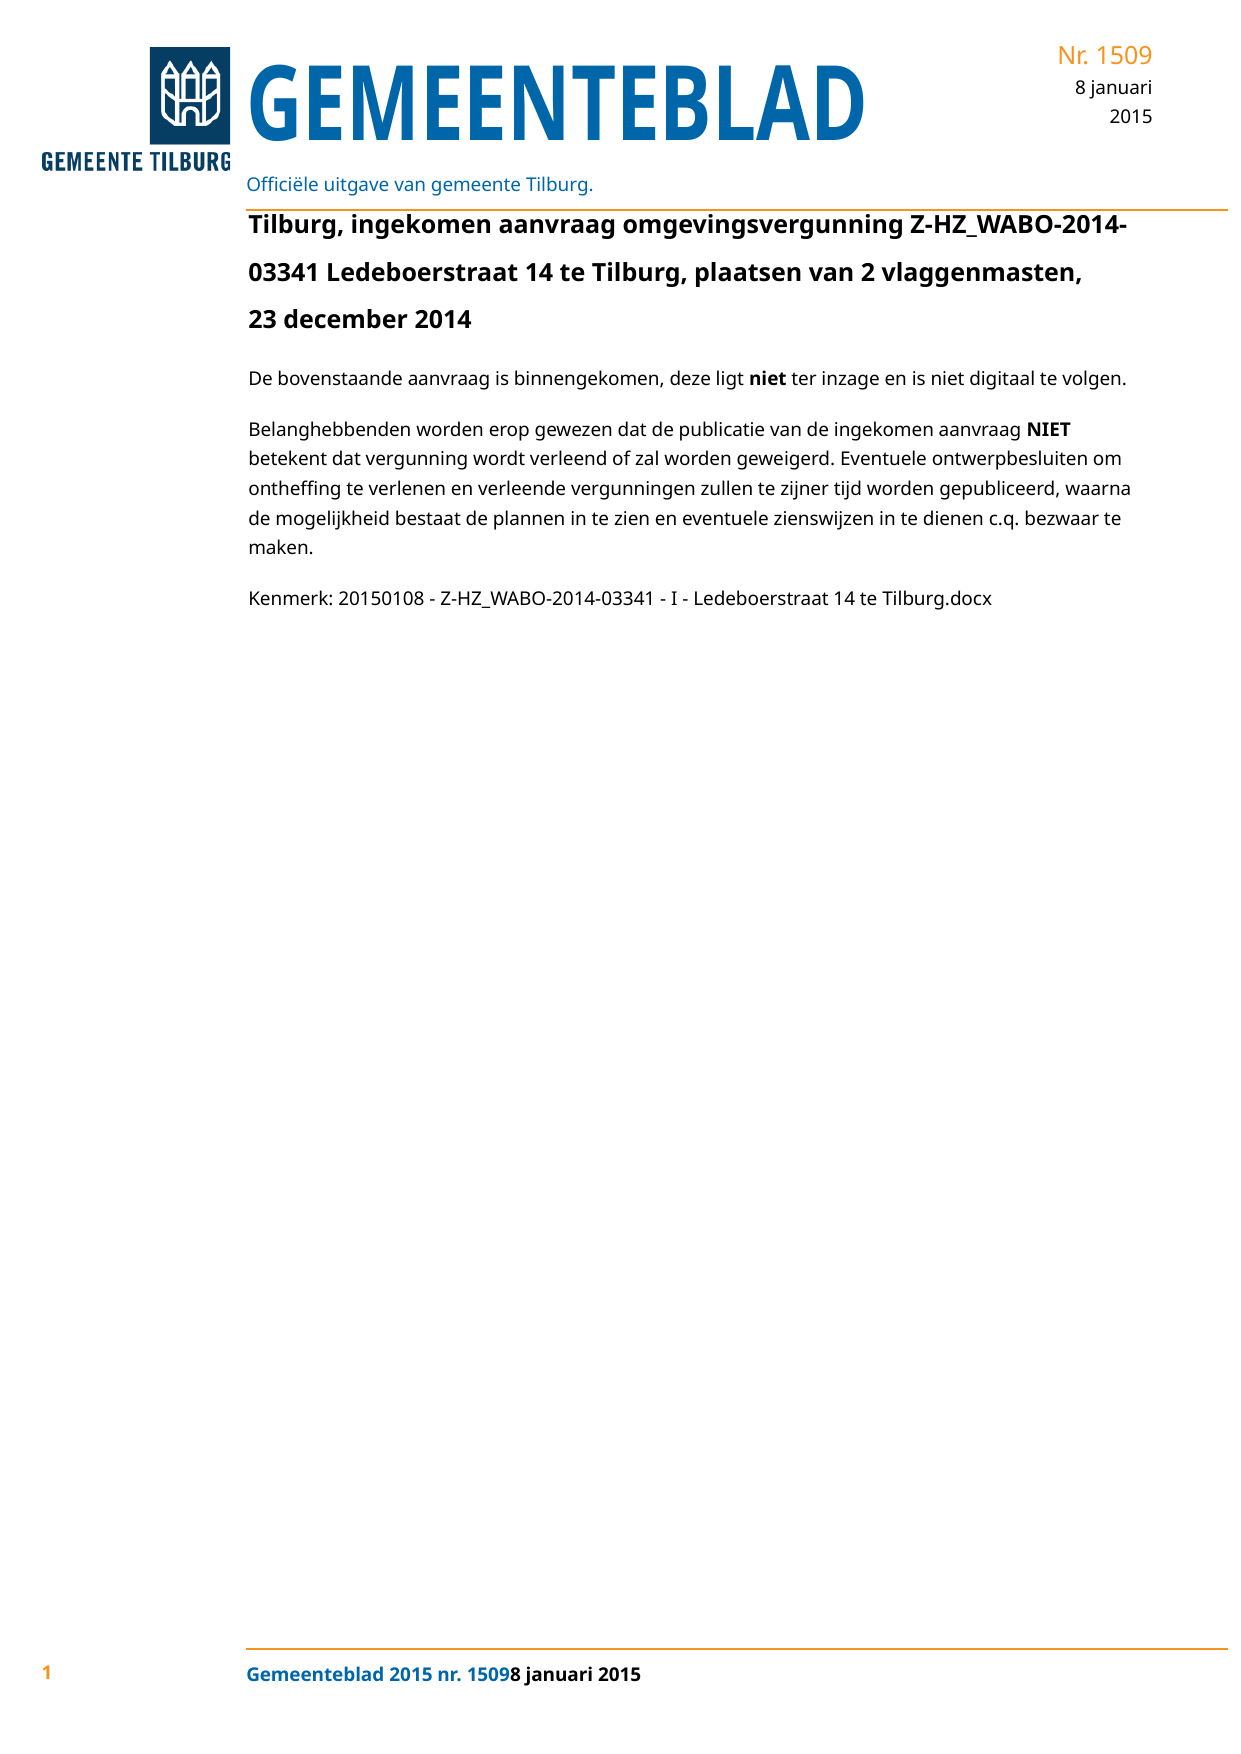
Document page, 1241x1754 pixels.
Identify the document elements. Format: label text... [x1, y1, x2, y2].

text De bovenstaande aanvraag is binnengekomen, deze ligt niet ter inzage en is niet digitaal te volgen. [248, 366, 1152, 391]
text Belanghebbenden worden erop gewezen dat de publicatie van de ingekomen aanvraag NIET betekent dat vergunning wordt verleend of zal worden geweigerd. Eventuele ontwerpbesluiten om ontheffing te verlenen en verleende vergunningen zullen te zijner tijd worden gepubliceerd, waarna de mogelijkheid bestaat de plannen in te zien en eventuele zienswijzen in te dienen c.q. bezwaar te maken. [248, 416, 1152, 560]
text Tilburg, ingekomen aanvraag omgevingsvergunning Z-HZ_WABO-2014-03341 Ledeboerstraat 14 te Tilburg, plaatsen van 2 vlaggenmasten, 23 december 2014 [248, 211, 1152, 336]
picture [41, 47, 231, 172]
text Kenmerk: 20150108 - Z-HZ_WABO-2014-03341 - I - Ledeboerstraat 14 te Tilburg.docx [248, 585, 1152, 610]
